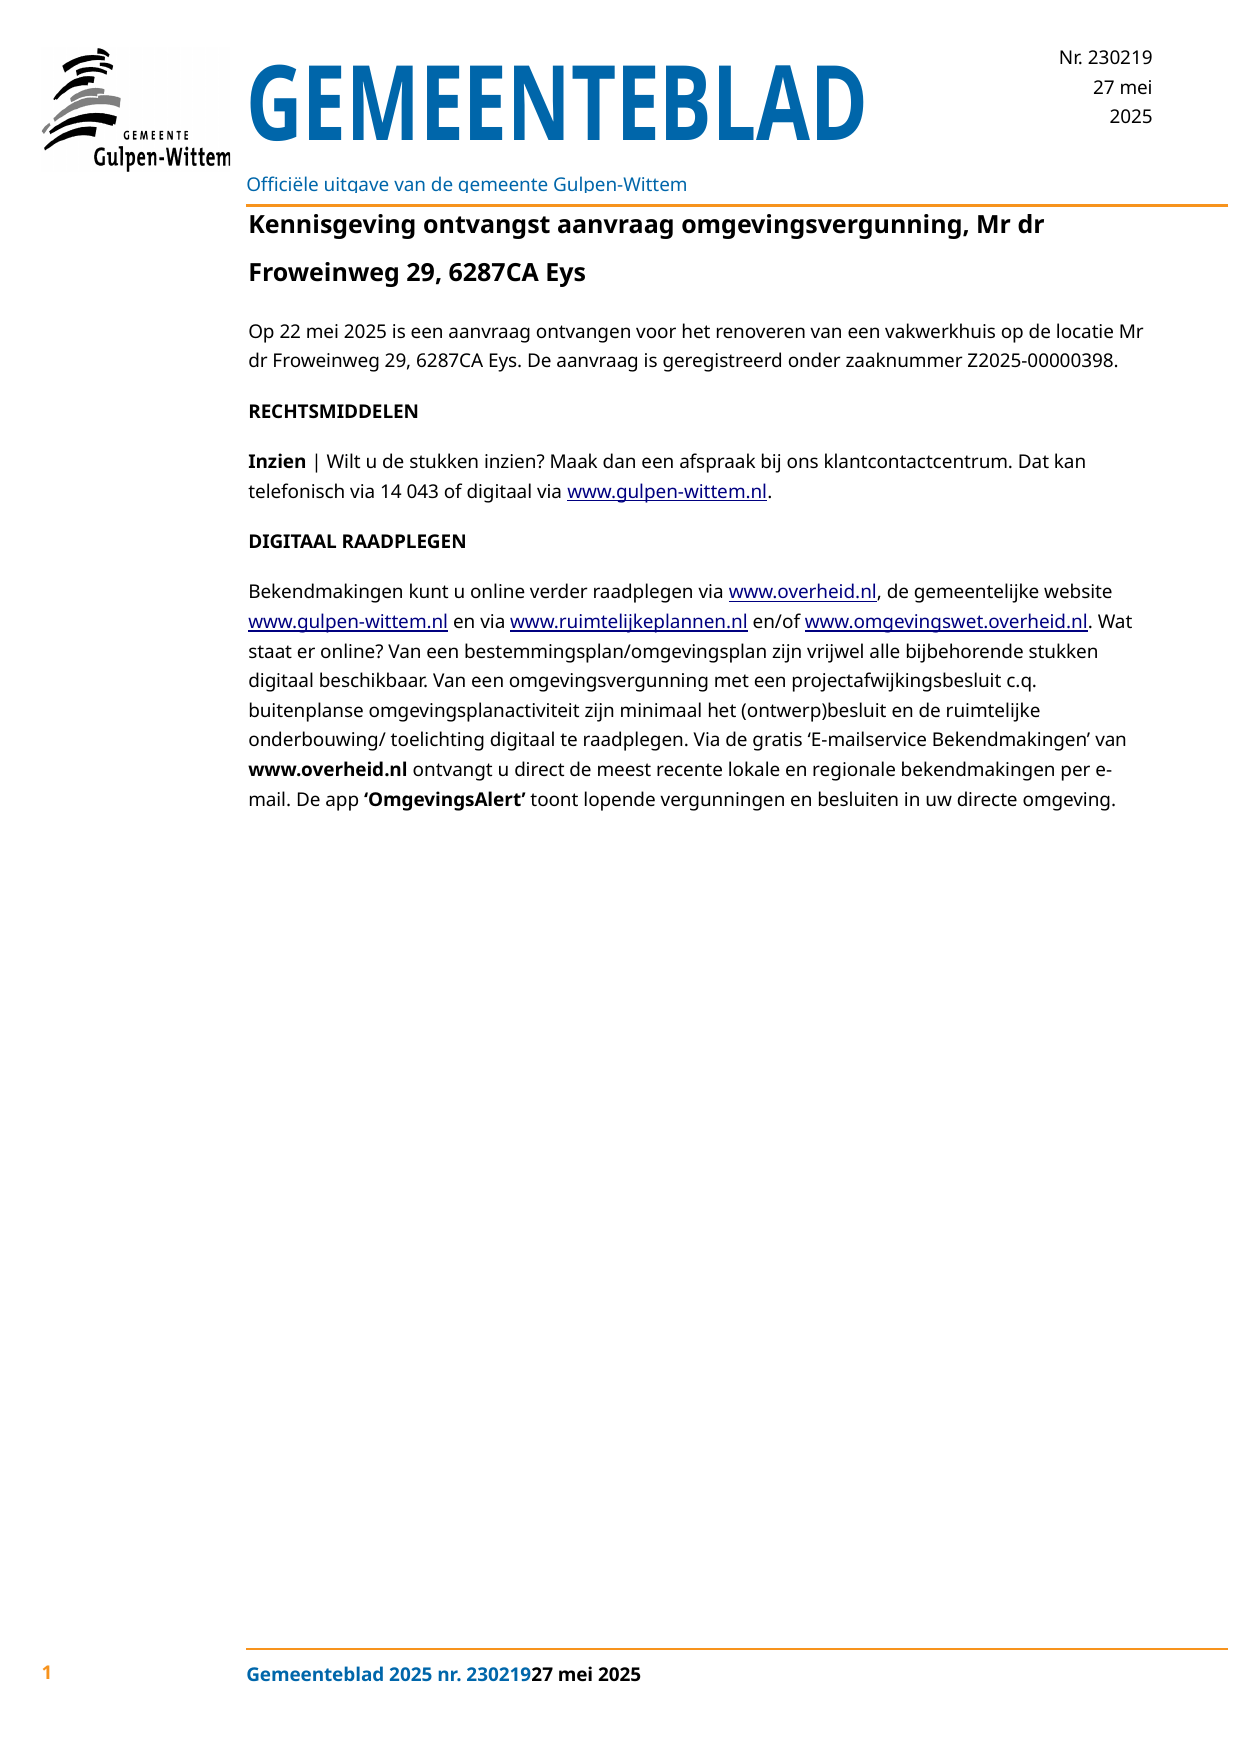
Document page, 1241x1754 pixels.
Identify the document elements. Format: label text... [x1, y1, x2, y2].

text DIGITAAL RAADPLEGEN [248, 528, 1152, 554]
picture [41, 47, 231, 172]
text Op 22 mei 2025 is een aanvraag ontvangen voor het renoveren van een vakwerkhuis op de locatie Mr dr Froweinweg 29, 6287CA Eys. De aanvraag is geregistreerd onder zaaknummer Z2025-00000398. [248, 318, 1152, 373]
text Kennisgeving ontvangst aanvraag omgevingsvergunning, Mr dr Froweinweg 29, 6287CA Eys [248, 207, 1152, 288]
text Bekendmakingen kunt u online verder raadplegen via www.overheid.nl, de gemeentelijke website www.gulpen-wittem.nl en via www.ruimtelijkeplannen.nl en/of www.omgevingswet.overheid.nl. Wat staat er online? Van een bestemmingsplan/omgevingsplan zijn vrijwel alle bijbehorende stukken digitaal beschikbaar. Van een omgevingsvergunning met een projectafwijkingsbesluit c.q. buitenplanse omgevingsplanactiviteit zijn minimaal het (ontwerp)besluit en de ruimtelijke onderbouwing/ toelichting digitaal te raadplegen. Via de gratis ‘E-mailservice Bekendmakingen’ van www.overheid.nl ontvangt u direct de meest recente lokale en regionale bekendmakingen per e-mail. De app ‘OmgevingsAlert’ toont lopende vergunningen en besluiten in uw directe omgeving. [248, 579, 1152, 812]
text Inzien | Wilt u de stukken inzien? Maak dan een afspraak bij ons klantcontactcentrum. Dat kan telefonisch via 14 043 of digitaal via www.gulpen-wittem.nl. [248, 448, 1152, 504]
text RECHTSMIDDELEN [248, 398, 1152, 424]
